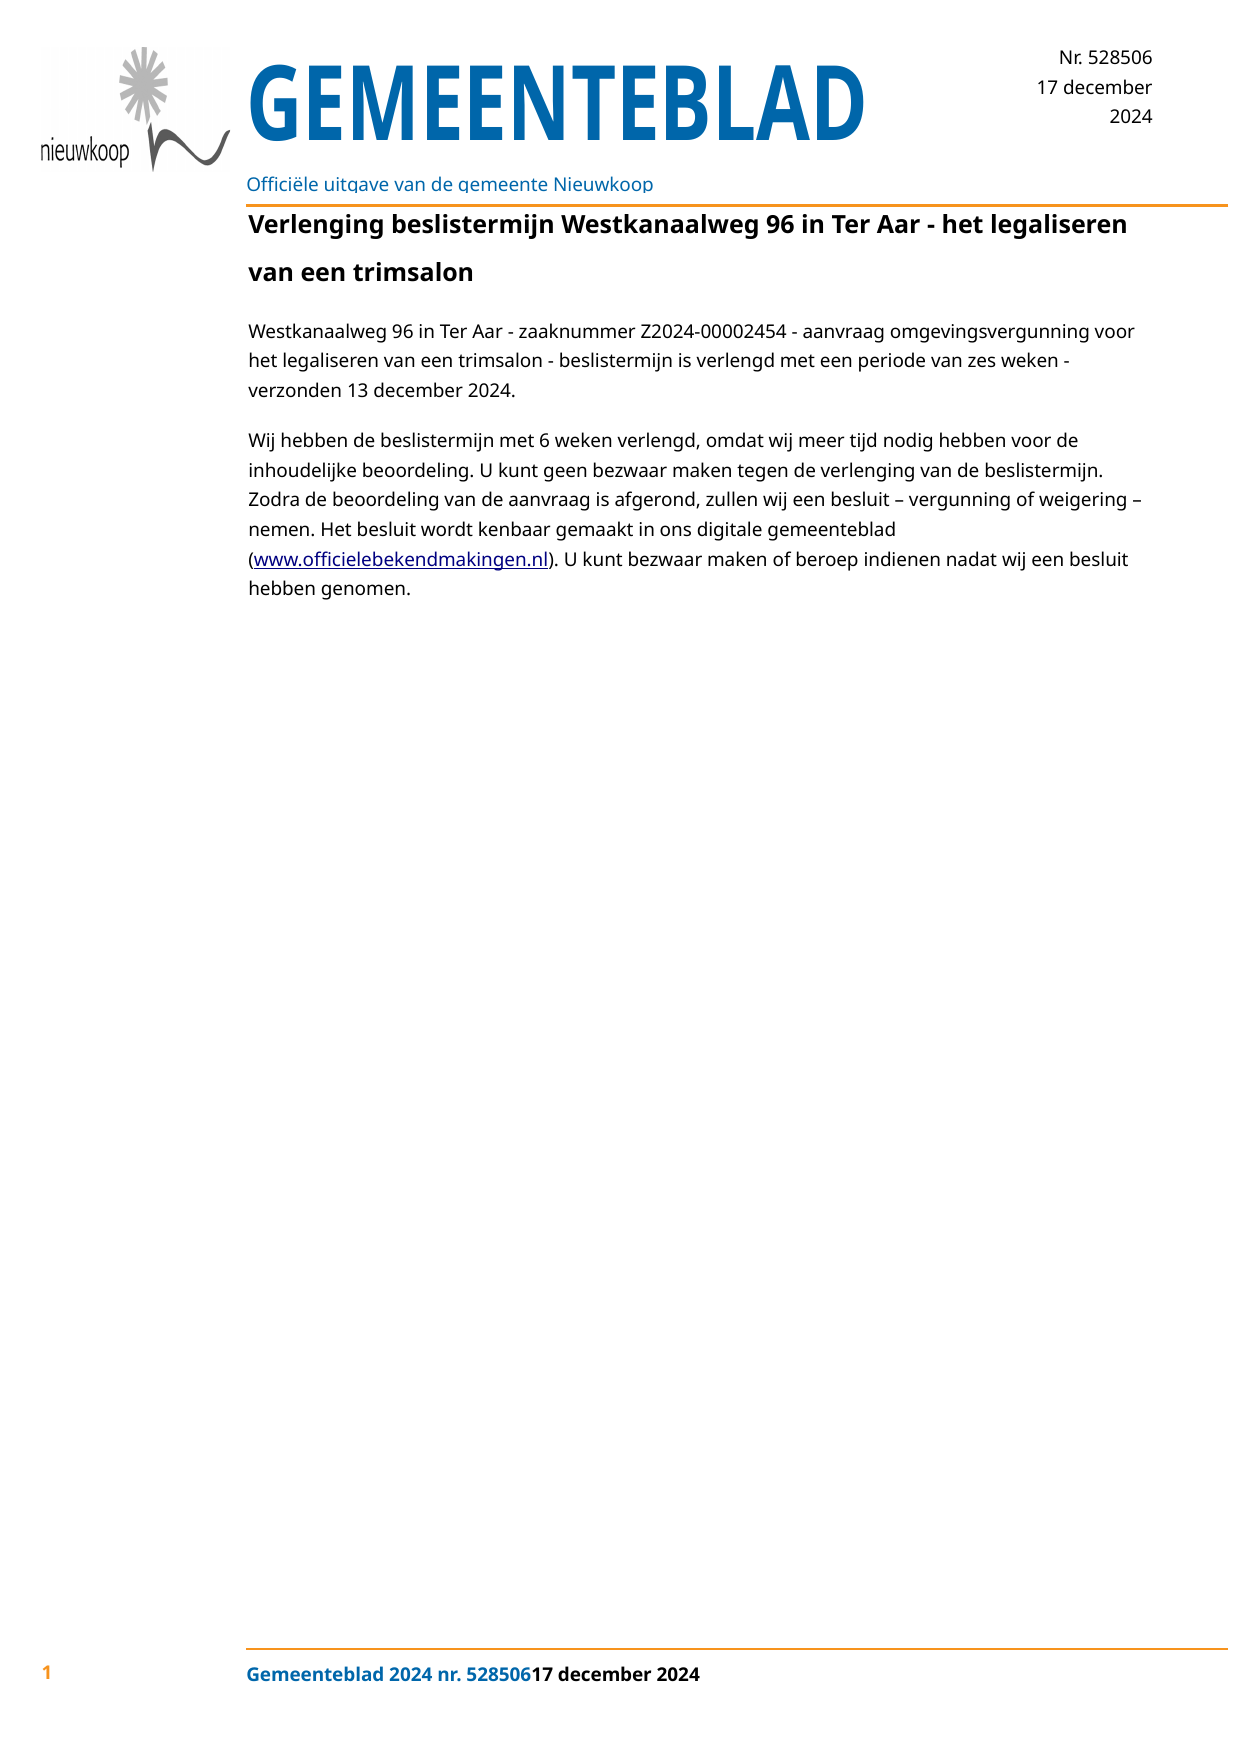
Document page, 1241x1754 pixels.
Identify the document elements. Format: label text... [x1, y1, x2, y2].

text Verlenging beslistermijn Westkanaalweg 96 in Ter Aar - het legaliseren van een trimsalon [248, 207, 1152, 288]
text Westkanaalweg 96 in Ter Aar - zaaknummer Z2024-00002454 - aanvraag omgevingsvergunning voor het legaliseren van een trimsalon - beslistermijn is verlengd met een periode van zes weken - verzonden 13 december 2024. [248, 318, 1152, 403]
picture [41, 47, 231, 172]
text Wij hebben de beslistermijn met 6 weken verlengd, omdat wij meer tijd nodig hebben voor de inhoudelijke beoordeling. U kunt geen bezwaar maken tegen de verlenging van de beslistermijn. Zodra de beoordeling van de aanvraag is afgerond, zullen wij een besluit – vergunning of weigering – nemen. Het besluit wordt kenbaar gemaakt in ons digitale gemeenteblad (www.officielebekendmakingen.nl). U kunt bezwaar maken of beroep indienen nadat wij een besluit hebben genomen. [248, 427, 1152, 601]
